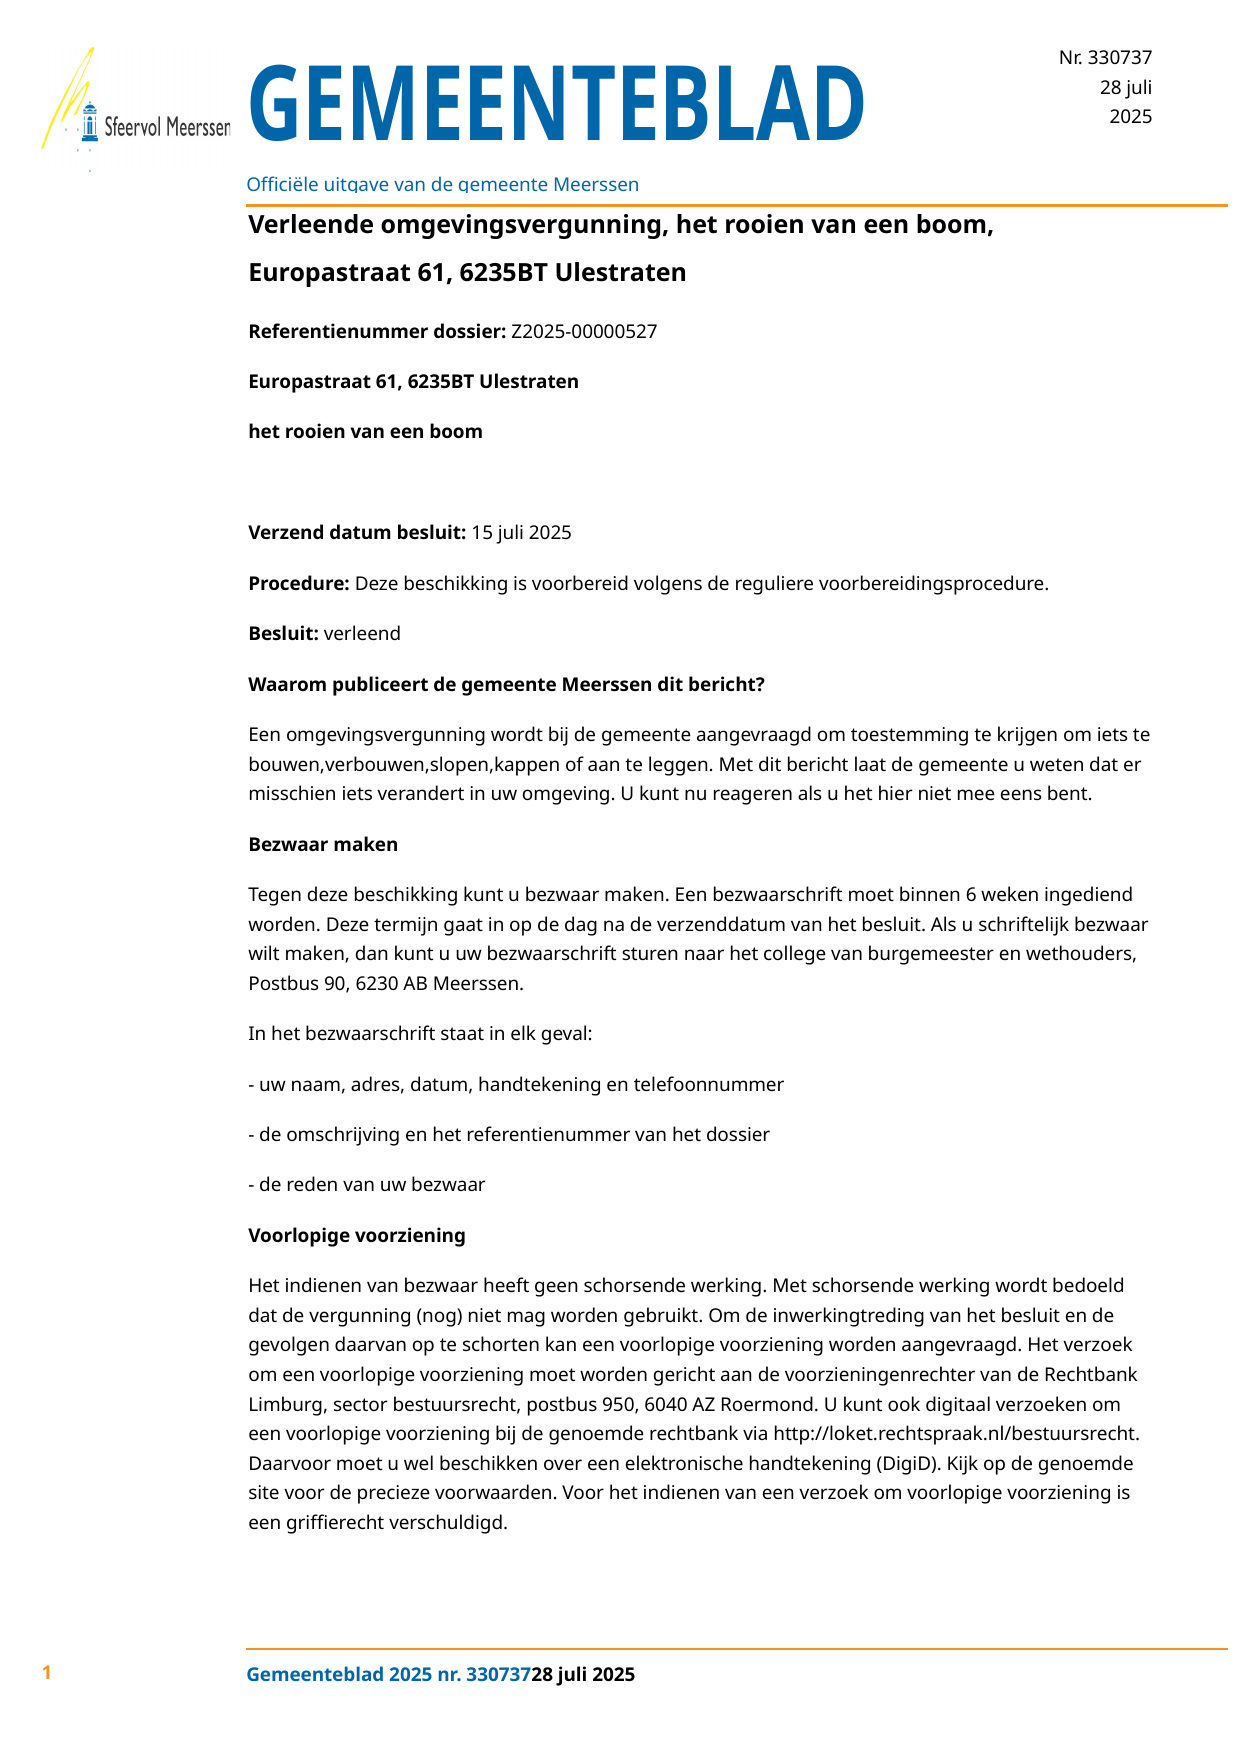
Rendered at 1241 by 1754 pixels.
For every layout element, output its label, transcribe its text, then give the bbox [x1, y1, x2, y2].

text Waarom publiceert de gemeente Meerssen dit bericht? [248, 671, 1152, 697]
text Bezwaar maken [248, 831, 1152, 857]
text Procedure: Deze beschikking is voorbereid volgens de reguliere voorbereidingsprocedure. [248, 570, 1152, 596]
text Verzend datum besluit: 15 juli 2025 [248, 519, 1152, 545]
picture [41, 47, 231, 172]
text In het bezwaarschrift staat in elk geval: [248, 1020, 1152, 1046]
text Verleende omgevingsvergunning, het rooien van een boom, Europastraat 61, 6235BT Ulestraten [248, 207, 1152, 288]
text - de omschrijving en het referentienummer van het dossier [248, 1121, 1152, 1147]
text Referentienummer dossier: Z2025-00000527 [248, 318, 1152, 344]
text Een omgevingsvergunning wordt bij de gemeente aangevraagd om toestemming te krijgen om iets te bouwen,verbouwen,slopen,kappen of aan te leggen. Met dit bericht laat de gemeente u weten dat er misschien iets verandert in uw omgeving. U kunt nu reageren als u het hier niet mee eens bent. [248, 721, 1152, 806]
text Het indienen van bezwaar heeft geen schorsende werking. Met schorsende werking wordt bedoeld dat de vergunning (nog) niet mag worden gebruikt. Om de inwerkingtreding van het besluit en de gevolgen daarvan op te schorten kan een voorlopige voorziening worden aangevraagd. Het verzoek om een voorlopige voorziening moet worden gericht aan de voorzieningenrechter van de Rechtbank Limburg, sector bestuursrecht, postbus 950, 6040 AZ Roermond. U kunt ook digitaal verzoeken om een voorlopige voorziening bij de genoemde rechtbank via http://loket.rechtspraak.nl/bestuursrecht. Daarvoor moet u wel beschikken over een elektronische handtekening (DigiD). Kijk op de genoemde site voor de precieze voorwaarden. Voor het indienen van een verzoek om voorlopige voorziening is een griffierecht verschuldigd. [248, 1272, 1152, 1535]
text het rooien van een boom [248, 419, 1152, 444]
text - de reden van uw bezwaar [248, 1172, 1152, 1197]
text Tegen deze beschikking kunt u bezwaar maken. Een bezwaarschrift moet binnen 6 weken ingediend worden. Deze termijn gaat in op de dag na de verzenddatum van het besluit. Als u schriftelijk bezwaar wilt maken, dan kunt u uw bezwaarschrift sturen naar het college van burgemeester en wethouders, Postbus 90, 6230 AB Meerssen. [248, 881, 1152, 996]
text Europastraat 61, 6235BT Ulestraten [248, 368, 1152, 394]
text Besluit: verleend [248, 620, 1152, 646]
text - uw naam, adres, datum, handtekening en telefoonnummer [248, 1071, 1152, 1097]
text Voorlopige voorziening [248, 1222, 1152, 1248]
